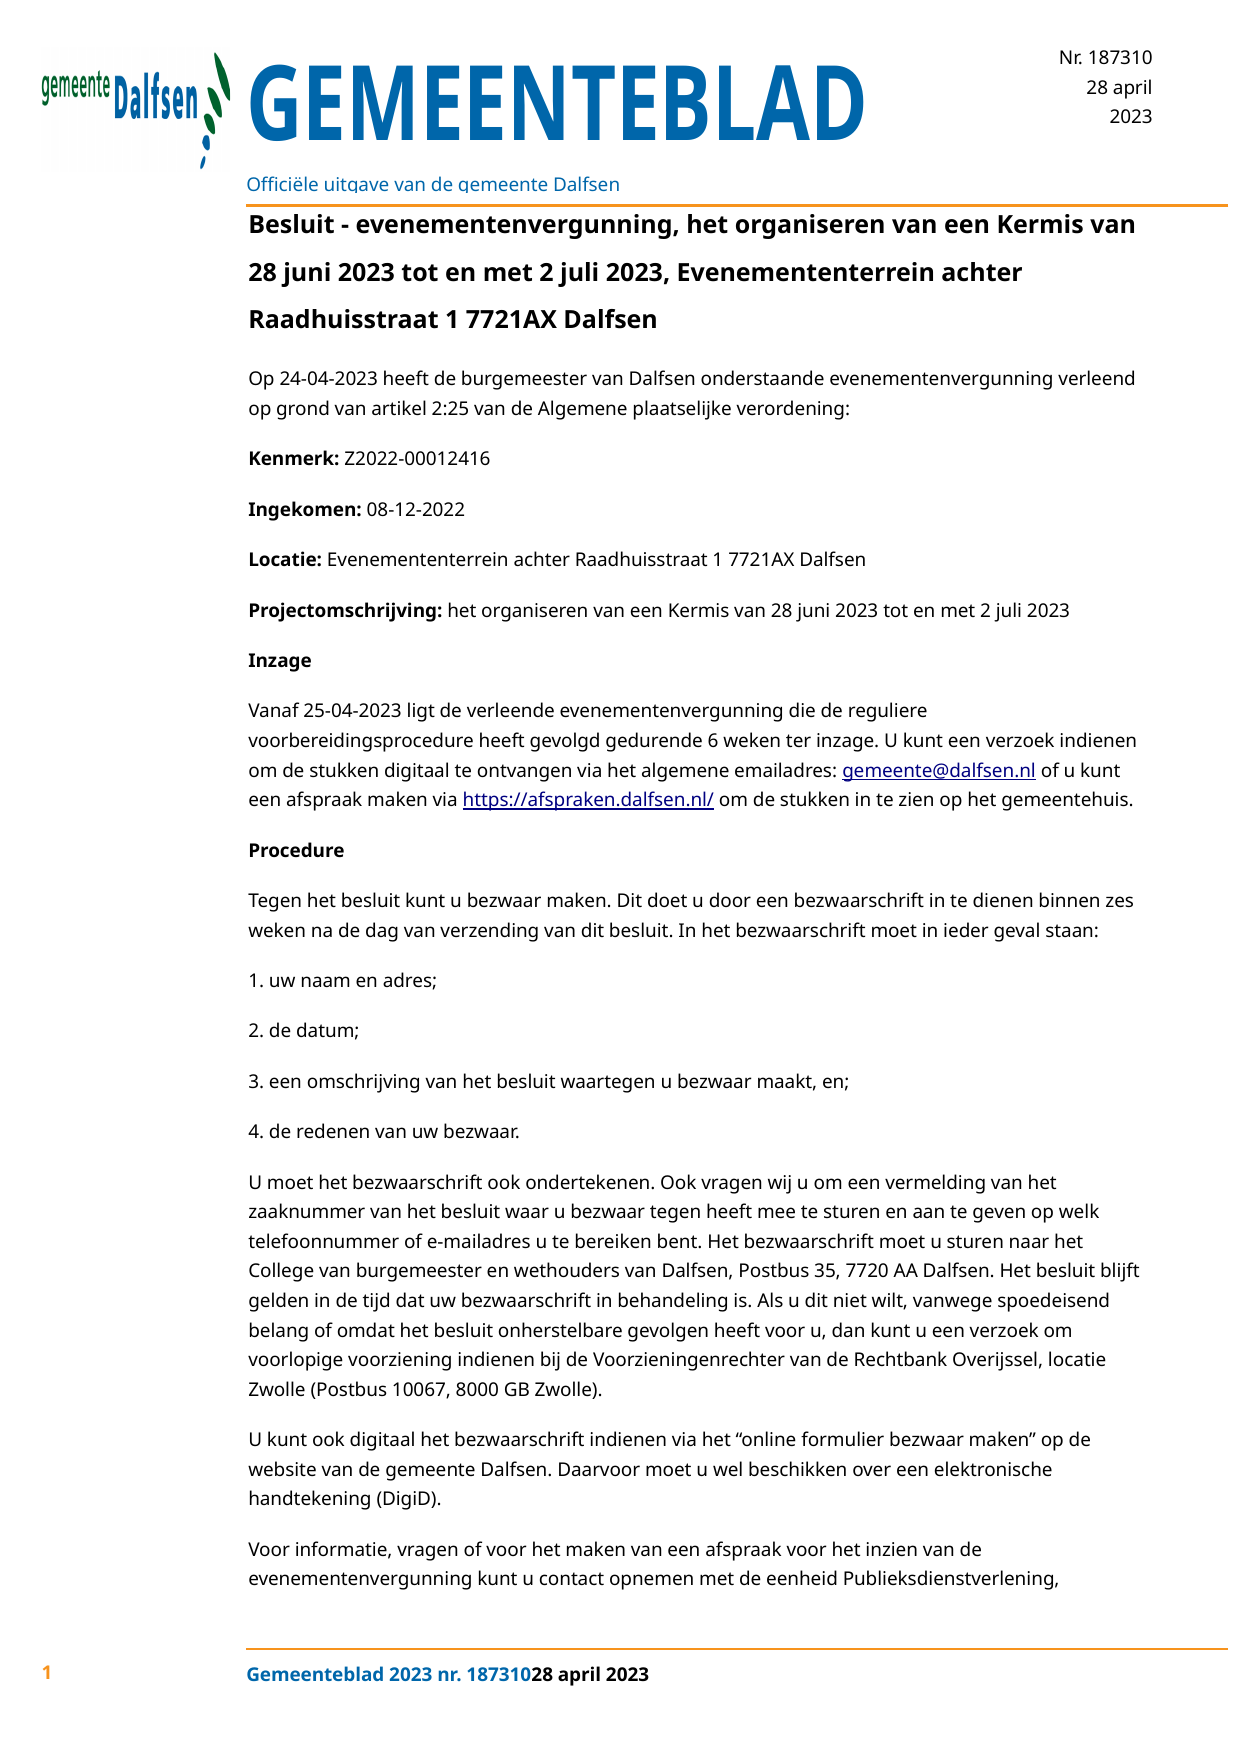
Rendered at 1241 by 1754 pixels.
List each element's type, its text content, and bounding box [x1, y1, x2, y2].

text 4. de redenen van uw bezwaar. [248, 1118, 1152, 1144]
text U moet het bezwaarschrift ook ondertekenen. Ook vragen wij u om een vermelding van het zaaknummer van het besluit waar u bezwaar tegen heeft mee te sturen en aan te geven op welk telefoonnummer of e-mailadres u te bereiken bent. Het bezwaarschrift moet u sturen naar het College van burgemeester en wethouders van Dalfsen, Postbus 35, 7720 AA Dalfsen. Het besluit blijft gelden in de tijd dat uw bezwaarschrift in behandeling is. Als u dit niet wilt, vanwege spoedeisend belang of omdat het besluit onherstelbare gevolgen heeft voor u, dan kunt u een verzoek om voorlopige voorziening indienen bij de Voorzieningenrechter van de Rechtbank Overijssel, locatie Zwolle (Postbus 10067, 8000 GB Zwolle). [248, 1169, 1152, 1402]
text Projectomschrijving: het organiseren van een Kermis van 28 juni 2023 tot en met 2 juli 2023 [248, 597, 1152, 622]
picture [41, 47, 231, 172]
text Locatie: Evenemententerrein achter Raadhuisstraat 1 7721AX Dalfsen [248, 546, 1152, 572]
text Kenmerk: Z2022-00012416 [248, 446, 1152, 471]
text Vanaf 25-04-2023 ligt de verleende evenementenvergunning die de reguliere voorbereidingsprocedure heeft gevolgd gedurende 6 weken ter inzage. U kunt een verzoek indienen om de stukken digitaal te ontvangen via het algemene emailadres: gemeente@dalfsen.nl of u kunt een afspraak maken via https://afspraken.dalfsen.nl/ om de stukken in te zien op het gemeentehuis. [248, 698, 1152, 812]
text Ingekomen: 08-12-2022 [248, 496, 1152, 522]
text Op 24-04-2023 heeft de burgemeester van Dalfsen onderstaande evenementenvergunning verleend op grond van artikel 2:25 van de Algemene plaatselijke verordening: [248, 366, 1152, 421]
text 2. de datum; [248, 1018, 1152, 1043]
text Besluit - evenementenvergunning, het organiseren van een Kermis van 28 juni 2023 tot en met 2 juli 2023, Evenemententerrein achter Raadhuisstraat 1 7721AX Dalfsen [248, 207, 1152, 336]
text Voor informatie, vragen of voor het maken van een afspraak voor het inzien van de evenementenvergunning kunt u contact opnemen met de eenheid Publieksdienstverlening, [248, 1536, 1152, 1591]
text 3. een omschrijving van het besluit waartegen u bezwaar maakt, en; [248, 1068, 1152, 1094]
text 1. uw naam en adres; [248, 967, 1152, 993]
text Inzage [248, 647, 1152, 673]
text Tegen het besluit kunt u bezwaar maken. Dit doet u door een bezwaarschrift in te dienen binnen zes weken na de dag van verzending van dit besluit. In het bezwaarschrift moet in ieder geval staan: [248, 887, 1152, 942]
text U kunt ook digitaal het bezwaarschrift indienen via het “online formulier bezwaar maken” op de website van de gemeente Dalfsen. Daarvoor moet u wel beschikken over een elektronische handtekening (DigiD). [248, 1426, 1152, 1511]
text Procedure [248, 837, 1152, 862]
